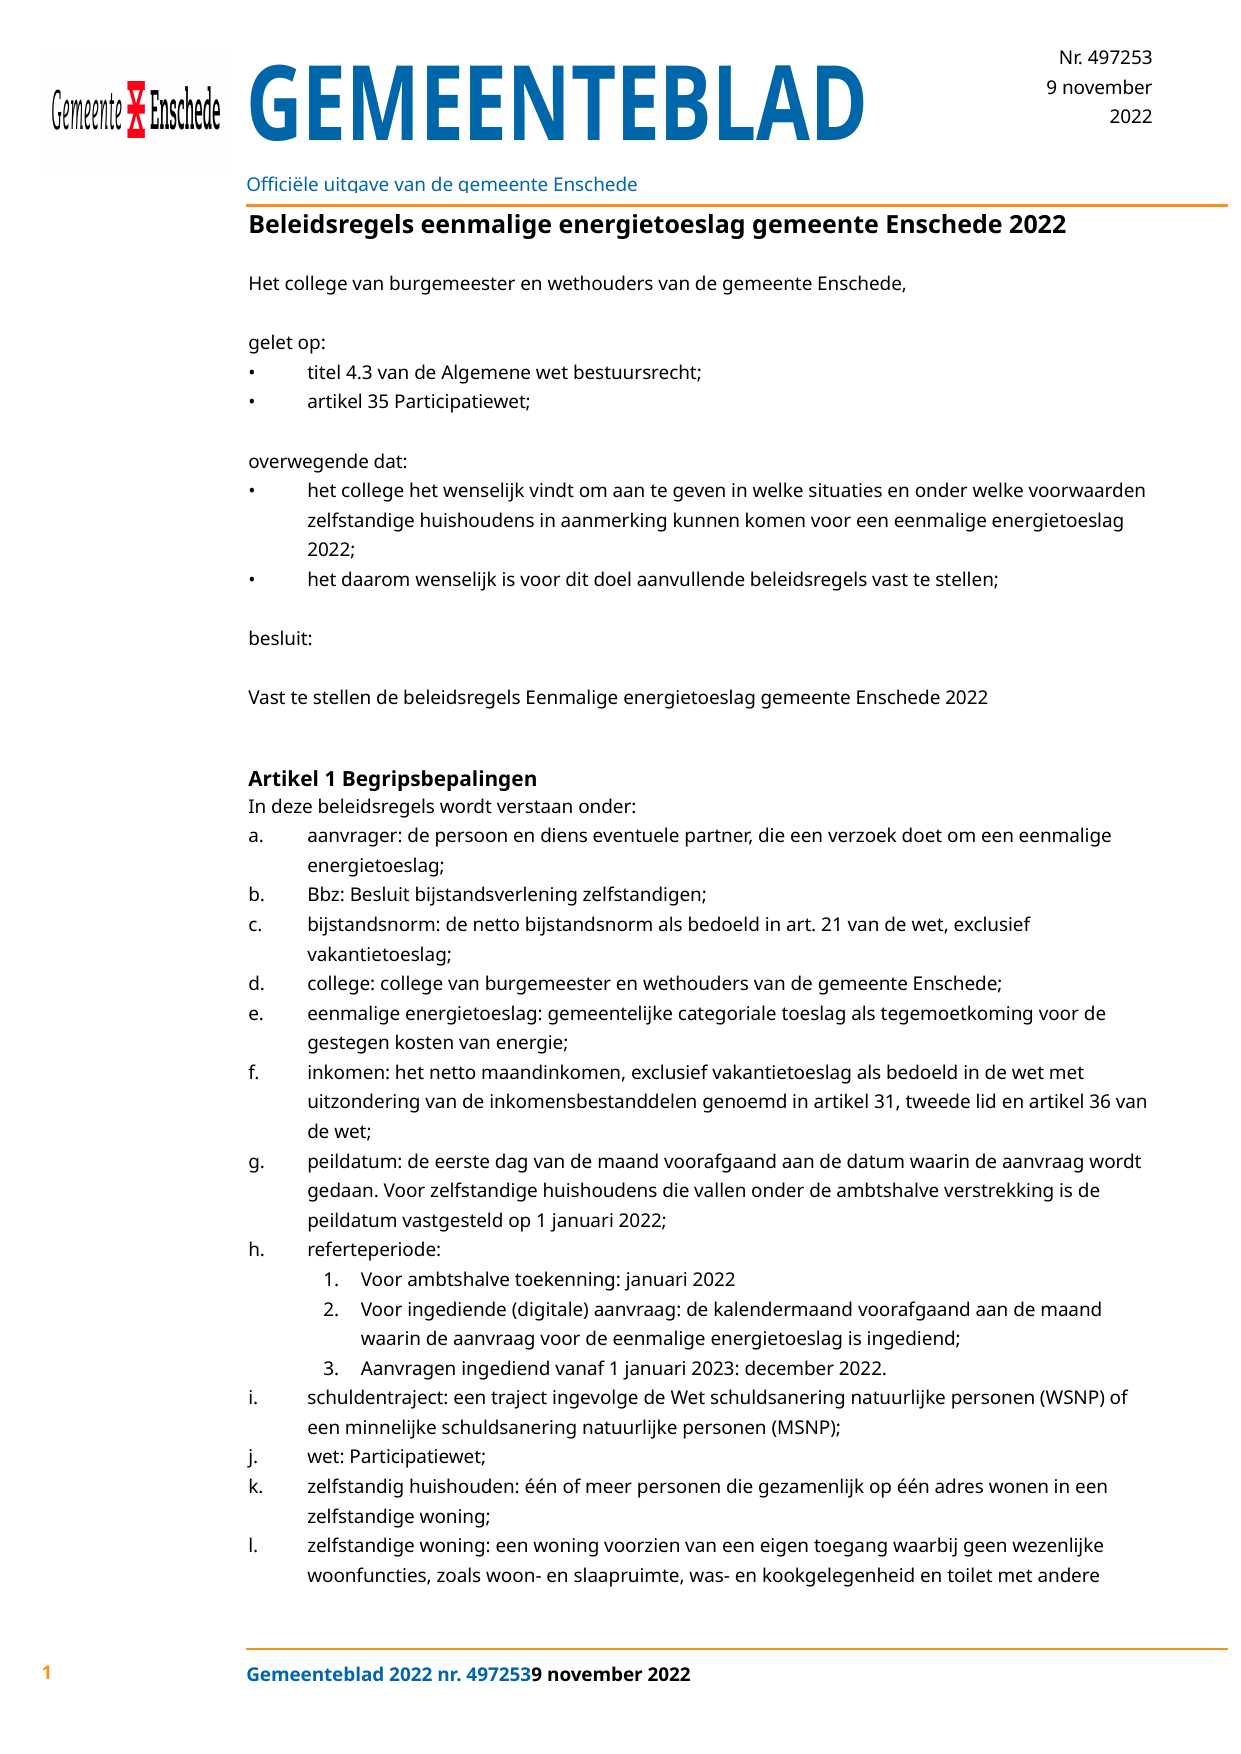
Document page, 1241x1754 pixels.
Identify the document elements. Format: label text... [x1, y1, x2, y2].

list bijstandsnorm: de netto bijstandsnorm als bedoeld in art. 21 van de wet, exclusief vakantietoeslag; [248, 911, 1152, 967]
list eenmalige energietoeslag: gemeentelijke categoriale toeslag als tegemoetkoming voor de gestegen kosten van energie; [248, 1000, 1152, 1055]
list het college het wenselijk vindt om aan te geven in welke situaties en onder welke voorwaarden zelfstandige huishoudens in aanmerking kunnen komen voor een eenmalige energietoeslag 2022; [248, 477, 1152, 562]
text Artikel 1 Begripsbepalingen [248, 764, 1152, 793]
text In deze beleidsregels wordt verstaan onder: [248, 793, 1152, 819]
text Beleidsregels eenmalige energietoeslag gemeente Enschede 2022 [248, 207, 1152, 241]
list het daarom wenselijk is voor dit doel aanvullende beleidsregels vast te stellen; [248, 566, 1152, 592]
list titel 4.3 van de Algemene wet bestuursrecht; [248, 359, 1152, 385]
list wet: Participatiewet; [248, 1444, 1152, 1469]
list college: college van burgemeester en wethouders van de gemeente Enschede; [248, 970, 1152, 996]
text Het college van burgemeester en wethouders van de gemeente Enschede, [248, 270, 1152, 296]
list aanvrager: de persoon en diens eventuele partner, die een verzoek doet om een eenmalige energietoeslag; [248, 822, 1152, 878]
list Aanvragen ingediend vanaf 1 januari 2023: december 2022. [323, 1355, 1152, 1381]
text besluit: [248, 625, 1152, 651]
list inkomen: het netto maandinkomen, exclusief vakantietoeslag als bedoeld in de wet met uitzondering van de inkomensbestanddelen genoemd in artikel 31, tweede lid en artikel 36 van de wet; [248, 1059, 1152, 1144]
text overwegende dat: [248, 448, 1152, 473]
text Vast te stellen de beleidsregels Eenmalige energietoeslag gemeente Enschede 2022 [248, 684, 1152, 710]
list Voor ingediende (digitale) aanvraag: de kalendermaand voorafgaand aan de maand waarin de aanvraag voor de eenmalige energietoeslag is ingediend; [323, 1296, 1152, 1351]
list artikel 35 Participatiewet; [248, 389, 1152, 414]
list referteperiode: [248, 1237, 1152, 1262]
text gelet op: [248, 329, 1152, 355]
list zelfstandig huishouden: één of meer personen die gezamenlijk op één adres wonen in een zelfstandige woning; [248, 1473, 1152, 1529]
list Voor ambtshalve toekenning: januari 2022 [323, 1266, 1152, 1292]
list schuldentraject: een traject ingevolge de Wet schuldsanering natuurlijke personen (WSNP) of een minnelijke schuldsanering natuurlijke personen (MSNP); [248, 1384, 1152, 1440]
picture [41, 47, 231, 172]
list peildatum: de eerste dag van de maand voorafgaand aan de datum waarin de aanvraag wordt gedaan. Voor zelfstandige huishoudens die vallen onder de ambtshalve verstrekking is de peildatum vastgesteld op 1 januari 2022; [248, 1148, 1152, 1233]
list zelfstandige woning: een woning voorzien van een eigen toegang waarbij geen wezenlijke woonfuncties, zoals woon- en slaapruimte, was- en kookgelegenheid en toilet met andere [248, 1532, 1152, 1588]
list Bbz: Besluit bijstandsverlening zelfstandigen; [248, 882, 1152, 907]
